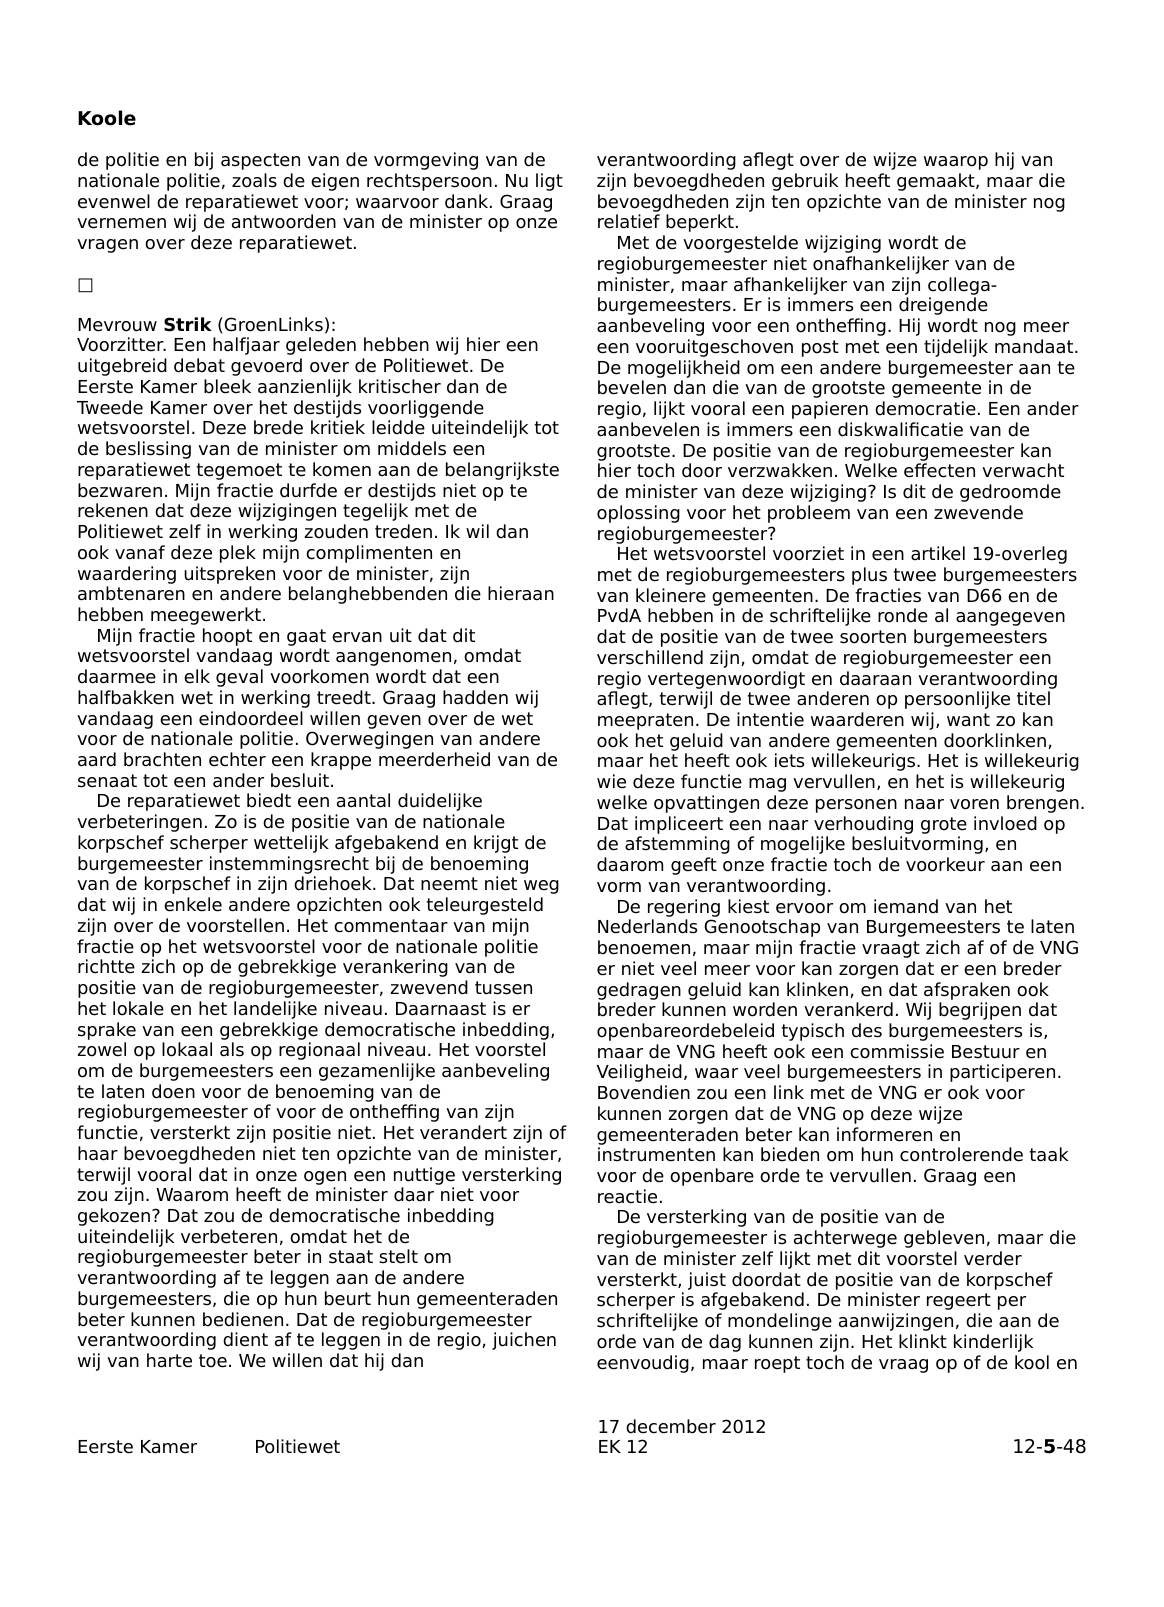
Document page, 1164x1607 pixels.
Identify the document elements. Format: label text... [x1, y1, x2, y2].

text verantwoording aflegt over de wijze waarop hij van zijn bevoegdheden gebruik heeft gemaakt, maar die bevoegdheden zijn ten opzichte van de minister nog relatief beperkt. [596, 150, 1087, 233]
text Mijn fractie hoopt en gaat ervan uit dat dit wetsvoorstel vandaag wordt aangenomen, omdat daarmee in elk geval voorkomen wordt dat een halfbakken wet in werking treedt. Graag hadden wij vandaag een eindoordeel willen geven over de wet voor de nationale politie. Overwegingen van andere aard brachten echter een krappe meerderheid van de senaat tot een ander besluit. [77, 626, 567, 791]
text Met de voorgestelde wijziging wordt de regioburgemeester niet onafhankelijker van de minister, maar afhankelijker van zijn collega-burgemeesters. Er is immers een dreigende aanbeveling voor een ontheffing. Hij wordt nog meer een vooruitgeschoven post met een tijdelijk mandaat. De mogelijkheid om een andere burgemeester aan te bevelen dan die van de grootste gemeente in de regio, lijkt vooral een papieren democratie. Een ander aanbevelen is immers een diskwalificatie van de grootste. De positie van de regioburgemeester kan hier toch door verzwakken. Welke effecten verwacht de minister van deze wijziging? Is dit de gedroomde oplossing voor het probleem van een zwevende regioburgemeester? [596, 233, 1087, 544]
text De versterking van de positie van de regioburgemeester is achterwege gebleven, maar die van de minister zelf lijkt met dit voorstel verder versterkt, juist doordat de positie van de korpschef scherper is afgebakend. De minister regeert per schriftelijke of mondelinge aanwijzingen, die aan de orde van de dag kunnen zijn. Het klinkt kinderlijk eenvoudig, maar roept toch de vraag op of de kool en [596, 1207, 1087, 1373]
text De reparatiewet biedt een aantal duidelijke verbeteringen. Zo is de positie van de nationale korpschef scherper wettelijk afgebakend en krijgt de burgemeester instemmingsrecht bij de benoeming van de korpschef in zijn driehoek. Dat neemt niet weg dat wij in enkele andere opzichten ook teleurgesteld zijn over de voorstellen. Het commentaar van mijn fractie op het wetsvoorstel voor de nationale politie richtte zich op de gebrekkige verankering van de positie van de regioburgemeester, zwevend tussen het lokale en het landelijke niveau. Daarnaast is er sprake van een gebrekkige democratische inbedding, zowel op lokaal als op regionaal niveau. Het voorstel om de burgemeesters een gezamenlijke aanbeveling te laten doen voor de benoeming van de regioburgemeester of voor de ontheffing van zijn functie, versterkt zijn positie niet. Het verandert zijn of haar bevoegdheden niet ten opzichte van de minister, terwijl vooral dat in onze ogen een nuttige versterking zou zijn. Waarom heeft de minister daar niet voor gekozen? Dat zou de democratische inbedding uiteindelijk verbeteren, omdat het de regioburgemeester beter in staat stelt om verantwoording af te leggen aan de andere burgemeesters, die op hun beurt hun gemeenteraden beter kunnen bedienen. Dat de regioburgemeester verantwoording dient af te leggen in de regio, juichen wij van harte toe. We willen dat hij dan [77, 791, 567, 1372]
text Mevrouw Strik (GroenLinks): [77, 314, 567, 335]
text Het wetsvoorstel voorziet in een artikel 19-overleg met de regioburgemeesters plus twee burgemeesters van kleinere gemeenten. De fracties van D66 en de PvdA hebben in de schriftelijke ronde al aangegeven dat de positie van de twee soorten burgemeesters verschillend zijn, omdat de regioburgemeester een regio vertegenwoordigt en daaraan verantwoording aflegt, terwijl de twee anderen op persoonlijke titel meepraten. De intentie waarderen wij, want zo kan ook het geluid van andere gemeenten doorklinken, maar het heeft ook iets willekeurigs. Het is willekeurig wie deze functie mag vervullen, en het is willekeurig welke opvattingen deze personen naar voren brengen. Dat impliceert een naar verhouding grote invloed op de afstemming of mogelijke besluitvorming, en daarom geeft onze fractie toch de voorkeur aan een vorm van verantwoording. [596, 544, 1087, 896]
text □ [77, 274, 567, 294]
text Voorzitter. Een halfjaar geleden hebben wij hier een uitgebreid debat gevoerd over de Politiewet. De Eerste Kamer bleek aanzienlijk kritischer dan de Tweede Kamer over het destijds voorliggende wetsvoorstel. Deze brede kritiek leidde uiteindelijk tot de beslissing van de minister om middels een reparatiewet tegemoet te komen aan de belangrijkste bezwaren. Mijn fractie durfde er destijds niet op te rekenen dat deze wijzigingen tegelijk met de Politiewet zelf in werking zouden treden. Ik wil dan ook vanaf deze plek mijn complimenten en waardering uitspreken voor de minister, zijn ambtenaren en andere belanghebbenden die hieraan hebben meegewerkt. [77, 335, 567, 626]
text De regering kiest ervoor om iemand van het Nederlands Genootschap van Burgemeesters te laten benoemen, maar mijn fractie vraagt zich af of de VNG er niet veel meer voor kan zorgen dat er een breder gedragen geluid kan klinken, en dat afspraken ook breder kunnen worden verankerd. Wij begrijpen dat openbareordebeleid typisch des burgemeesters is, maar de VNG heeft ook een commissie Bestuur en Veiligheid, waar veel burgemeesters in participeren. Bovendien zou een link met de VNG er ook voor kunnen zorgen dat de VNG op deze wijze gemeenteraden beter kan informeren en instrumenten kan bieden om hun controlerende taak voor de openbare orde te vervullen. Graag een reactie. [596, 896, 1087, 1207]
text de politie en bij aspecten van de vormgeving van de nationale politie, zoals de eigen rechtspersoon. Nu ligt evenwel de reparatiewet voor; waarvoor dank. Graag vernemen wij de antwoorden van de minister op onze vragen over deze reparatiewet. [77, 150, 567, 254]
